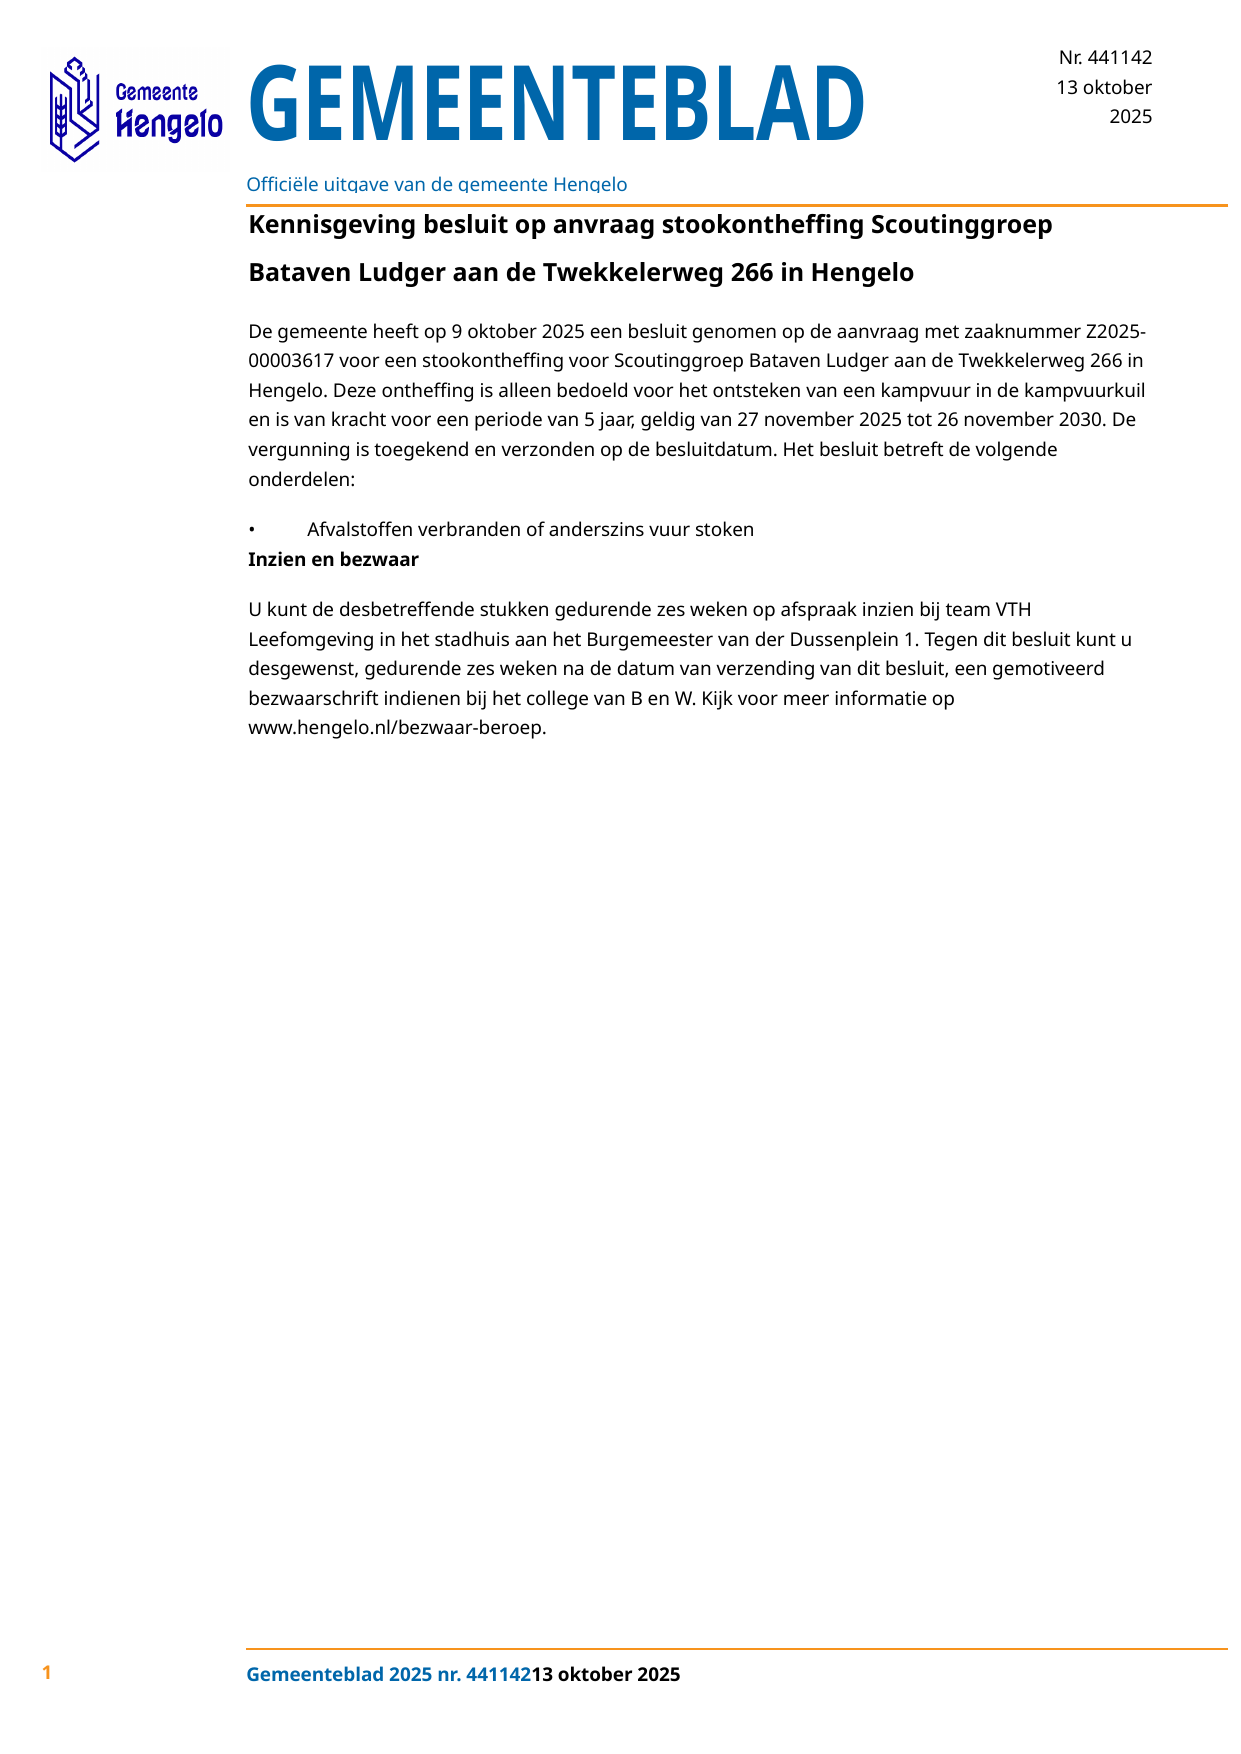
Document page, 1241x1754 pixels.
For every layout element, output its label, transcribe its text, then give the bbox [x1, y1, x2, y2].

text Kennisgeving besluit op anvraag stookontheffing Scoutinggroep Bataven Ludger aan de Twekkelerweg 266 in Hengelo [248, 207, 1152, 288]
text Inzien en bezwaar [248, 546, 1152, 572]
list Afvalstoffen verbranden of anderszins vuur stoken [248, 516, 1152, 542]
text De gemeente heeft op 9 oktober 2025 een besluit genomen op de aanvraag met zaaknummer Z2025-00003617 voor een stookontheffing voor Scoutinggroep Bataven Ludger aan de Twekkelerweg 266 in Hengelo. Deze ontheffing is alleen bedoeld voor het ontsteken van een kampvuur in de kampvuurkuil en is van kracht voor een periode van 5 jaar, geldig van 27 november 2025 tot 26 november 2030. De vergunning is toegekend en verzonden op de besluitdatum. Het besluit betreft de volgende onderdelen: [248, 318, 1152, 492]
text U kunt de desbetreffende stukken gedurende zes weken op afspraak inzien bij team VTH Leefomgeving in het stadhuis aan het Burgemeester van der Dussenplein 1. Tegen dit besluit kunt u desgewenst, gedurende zes weken na de datum van verzending van dit besluit, een gemotiveerd bezwaarschrift indienen bij het college van B en W. Kijk voor meer informatie op www.hengelo.nl/bezwaar-beroep. [248, 596, 1152, 740]
picture [41, 47, 231, 172]
